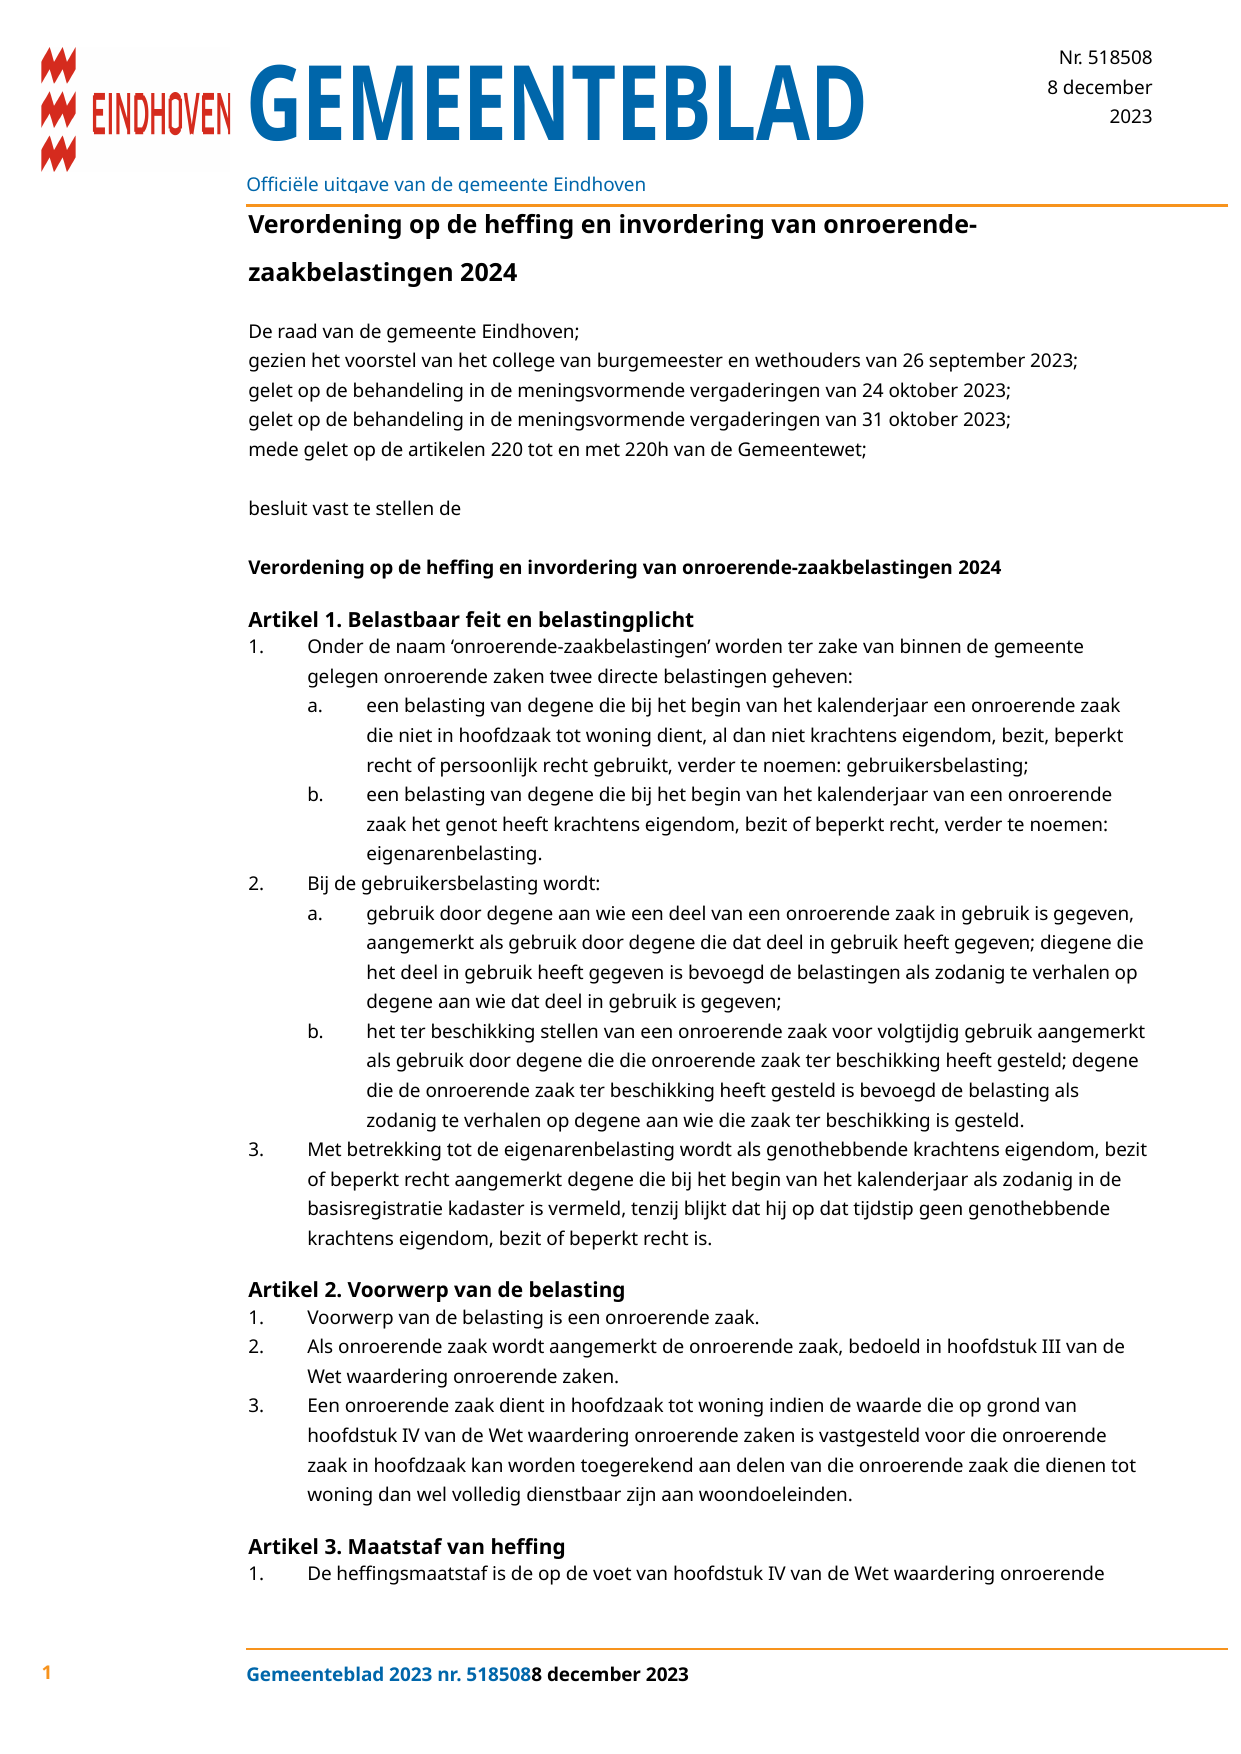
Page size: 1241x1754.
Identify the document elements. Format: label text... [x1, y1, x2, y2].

text mede gelet op de artikelen 220 tot en met 220h van de Gemeentewet; [248, 436, 1152, 462]
text gezien het voorstel van het college van burgemeester en wethouders van 26 september 2023; [248, 347, 1152, 373]
list Voorwerp van de belasting is een onroerende zaak. [248, 1304, 1152, 1330]
text Artikel 2. Voorwerp van de belasting [248, 1276, 1152, 1304]
text gelet op de behandeling in de meningsvormende vergaderingen van 24 oktober 2023; [248, 377, 1152, 403]
text Artikel 1. Belastbaar feit en belastingplicht [248, 605, 1152, 633]
text De raad van de gemeente Eindhoven; [248, 318, 1152, 344]
list een belasting van degene die bij het begin van het kalenderjaar een onroerende zaak die niet in hoofdzaak tot woning dient, al dan niet krachtens eigendom, bezit, beperkt recht of persoonlijk recht gebruikt, verder te noemen: gebruikersbelasting; [307, 693, 1152, 777]
text Verordening op de heffing en invordering van onroerende-zaakbelastingen 2024 [248, 207, 1152, 288]
list Een onroerende zaak dient in hoofdzaak tot woning indien de waarde die op grond van hoofdstuk IV van de Wet waardering onroerende zaken is vastgesteld voor die onroerende zaak in hoofdzaak kan worden toegerekend aan delen van die onroerende zaak die dienen tot woning dan wel volledig dienstbaar zijn aan woondoeleinden. [248, 1393, 1152, 1507]
text Verordening op de heffing en invordering van onroerende-zaakbelastingen 2024 [248, 554, 1152, 580]
text Artikel 3. Maatstaf van heffing [248, 1532, 1152, 1560]
list het ter beschikking stellen van een onroerende zaak voor volgtijdig gebruik aangemerkt als gebruik door degene die die onroerende zaak ter beschikking heeft gesteld; degene die de onroerende zaak ter beschikking heeft gesteld is bevoegd de belasting als zodanig te verhalen op degene aan wie die zaak ter beschikking is gesteld. [307, 1018, 1152, 1132]
list Als onroerende zaak wordt aangemerkt de onroerende zaak, bedoeld in hoofdstuk III van de Wet waardering onroerende zaken. [248, 1333, 1152, 1389]
list Met betrekking tot de eigenarenbelasting wordt als genothebbende krachtens eigendom, bezit of beperkt recht aangemerkt degene die bij het begin van het kalenderjaar als zodanig in de basisregistratie kadaster is vermeld, tenzij blijkt dat hij op dat tijdstip geen genothebbende krachtens eigendom, bezit of beperkt recht is. [248, 1136, 1152, 1251]
list Onder de naam ‘onroerende-zaakbelastingen’ worden ter zake van binnen de gemeente gelegen onroerende zaken twee directe belastingen geheven: [248, 633, 1152, 689]
list een belasting van degene die bij het begin van het kalenderjaar van een onroerende zaak het genot heeft krachtens eigendom, bezit of beperkt recht, verder te noemen: eigenarenbelasting. [307, 781, 1152, 866]
list Bij de gebruikersbelasting wordt: [248, 870, 1152, 896]
picture [41, 47, 231, 172]
list De heffingsmaatstaf is de op de voet van hoofdstuk IV van de Wet waardering onroerende [248, 1560, 1152, 1586]
text gelet op de behandeling in de meningsvormende vergaderingen van 31 oktober 2023; [248, 407, 1152, 432]
text besluit vast te stellen de [248, 495, 1152, 521]
list gebruik door degene aan wie een deel van een onroerende zaak in gebruik is gegeven, aangemerkt als gebruik door degene die dat deel in gebruik heeft gegeven; diegene die het deel in gebruik heeft gegeven is bevoegd de belastingen als zodanig te verhalen op degene aan wie dat deel in gebruik is gegeven; [307, 900, 1152, 1014]
